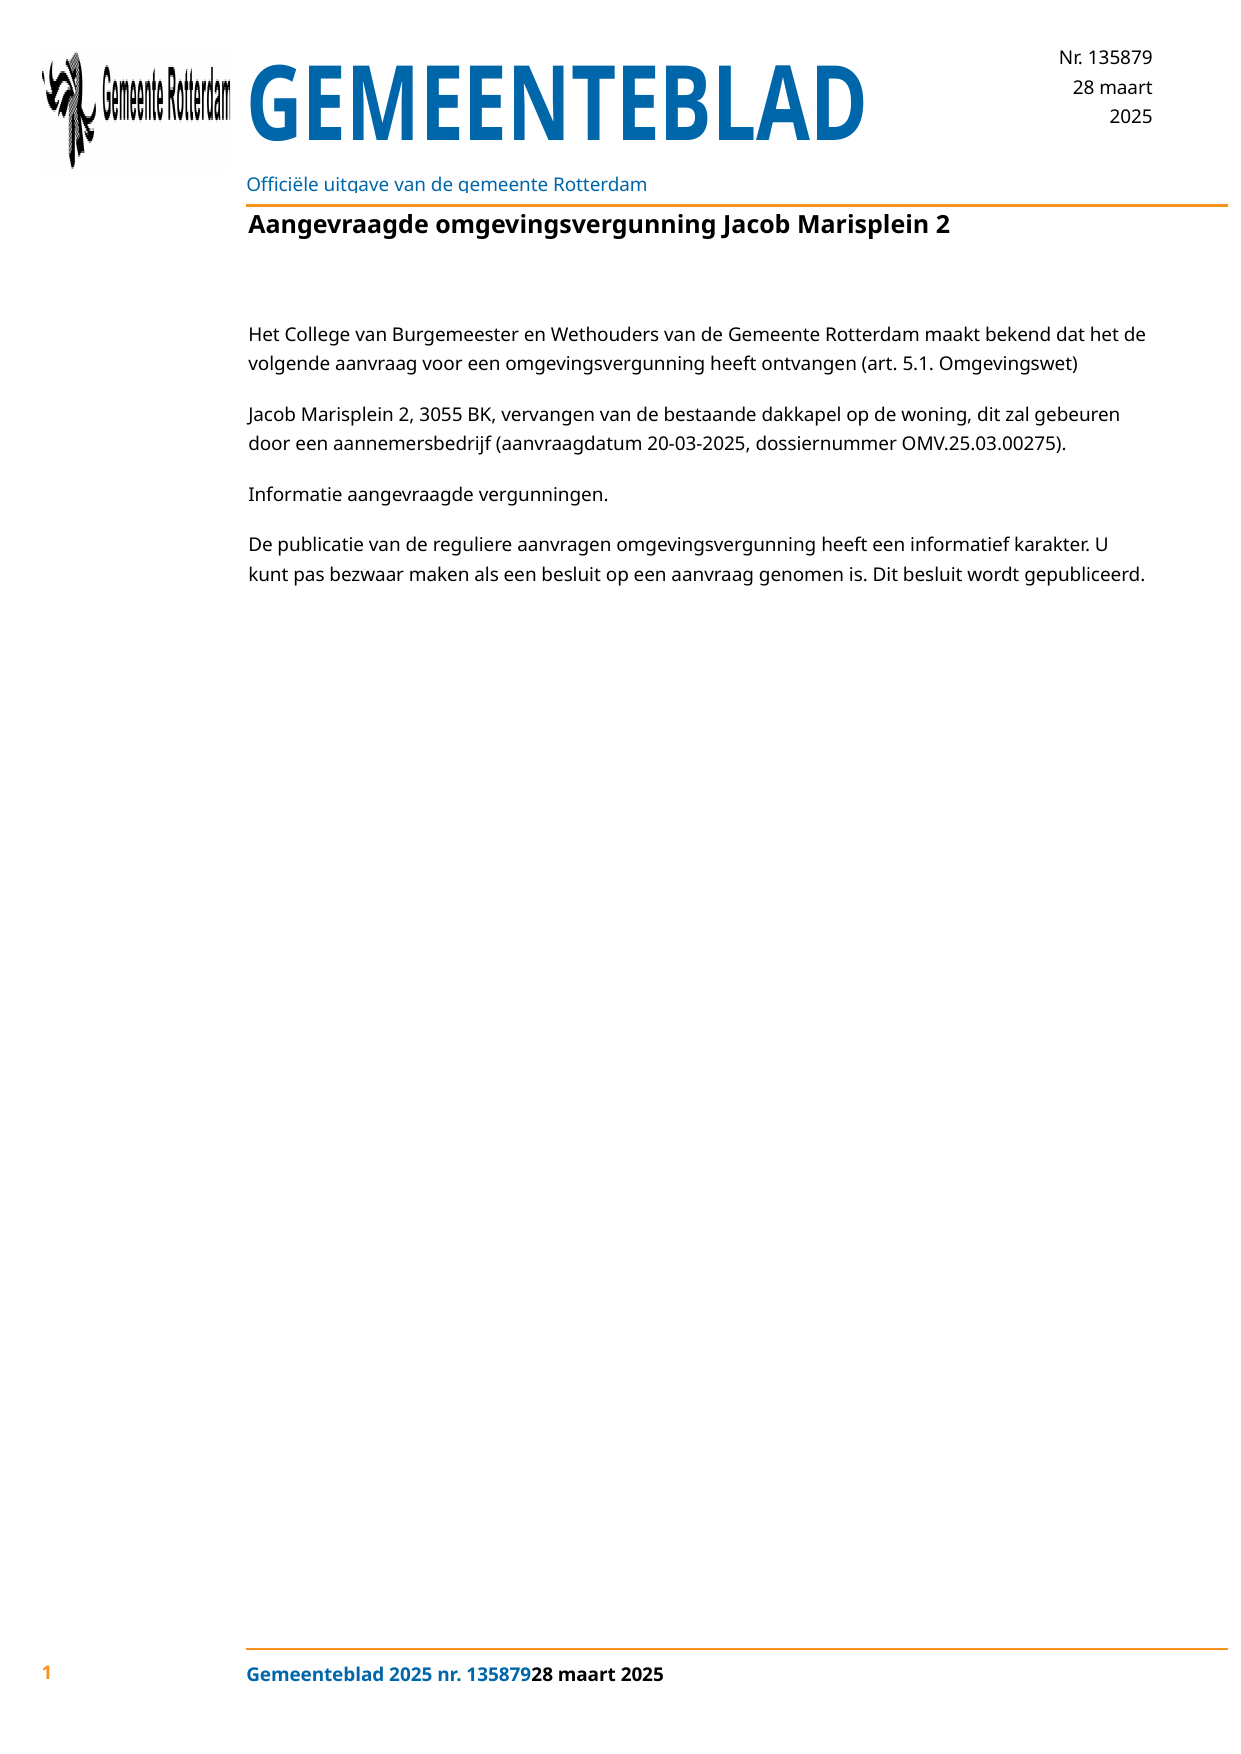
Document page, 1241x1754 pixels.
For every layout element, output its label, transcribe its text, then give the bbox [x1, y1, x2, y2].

text Het College van Burgemeester en Wethouders van de Gemeente Rotterdam maakt bekend dat het de volgende aanvraag voor een omgevingsvergunning heeft ontvangen (art. 5.1. Omgevingswet) [248, 321, 1152, 376]
text Aangevraagde omgevingsvergunning Jacob Marisplein 2 [248, 207, 1152, 241]
text Informatie aangevraagde vergunningen. [248, 481, 1152, 506]
picture [41, 47, 231, 172]
text De publicatie van de reguliere aanvragen omgevingsvergunning heeft een informatief karakter. U kunt pas bezwaar maken als een besluit op een aanvraag genomen is. Dit besluit wordt gepubliceerd. [248, 531, 1152, 586]
text Jacob Marisplein 2, 3055 BK, vervangen van de bestaande dakkapel op de woning, dit zal gebeuren door een aannemersbedrijf (aanvraagdatum 20-03-2025, dossiernummer OMV.25.03.00275). [248, 401, 1152, 456]
